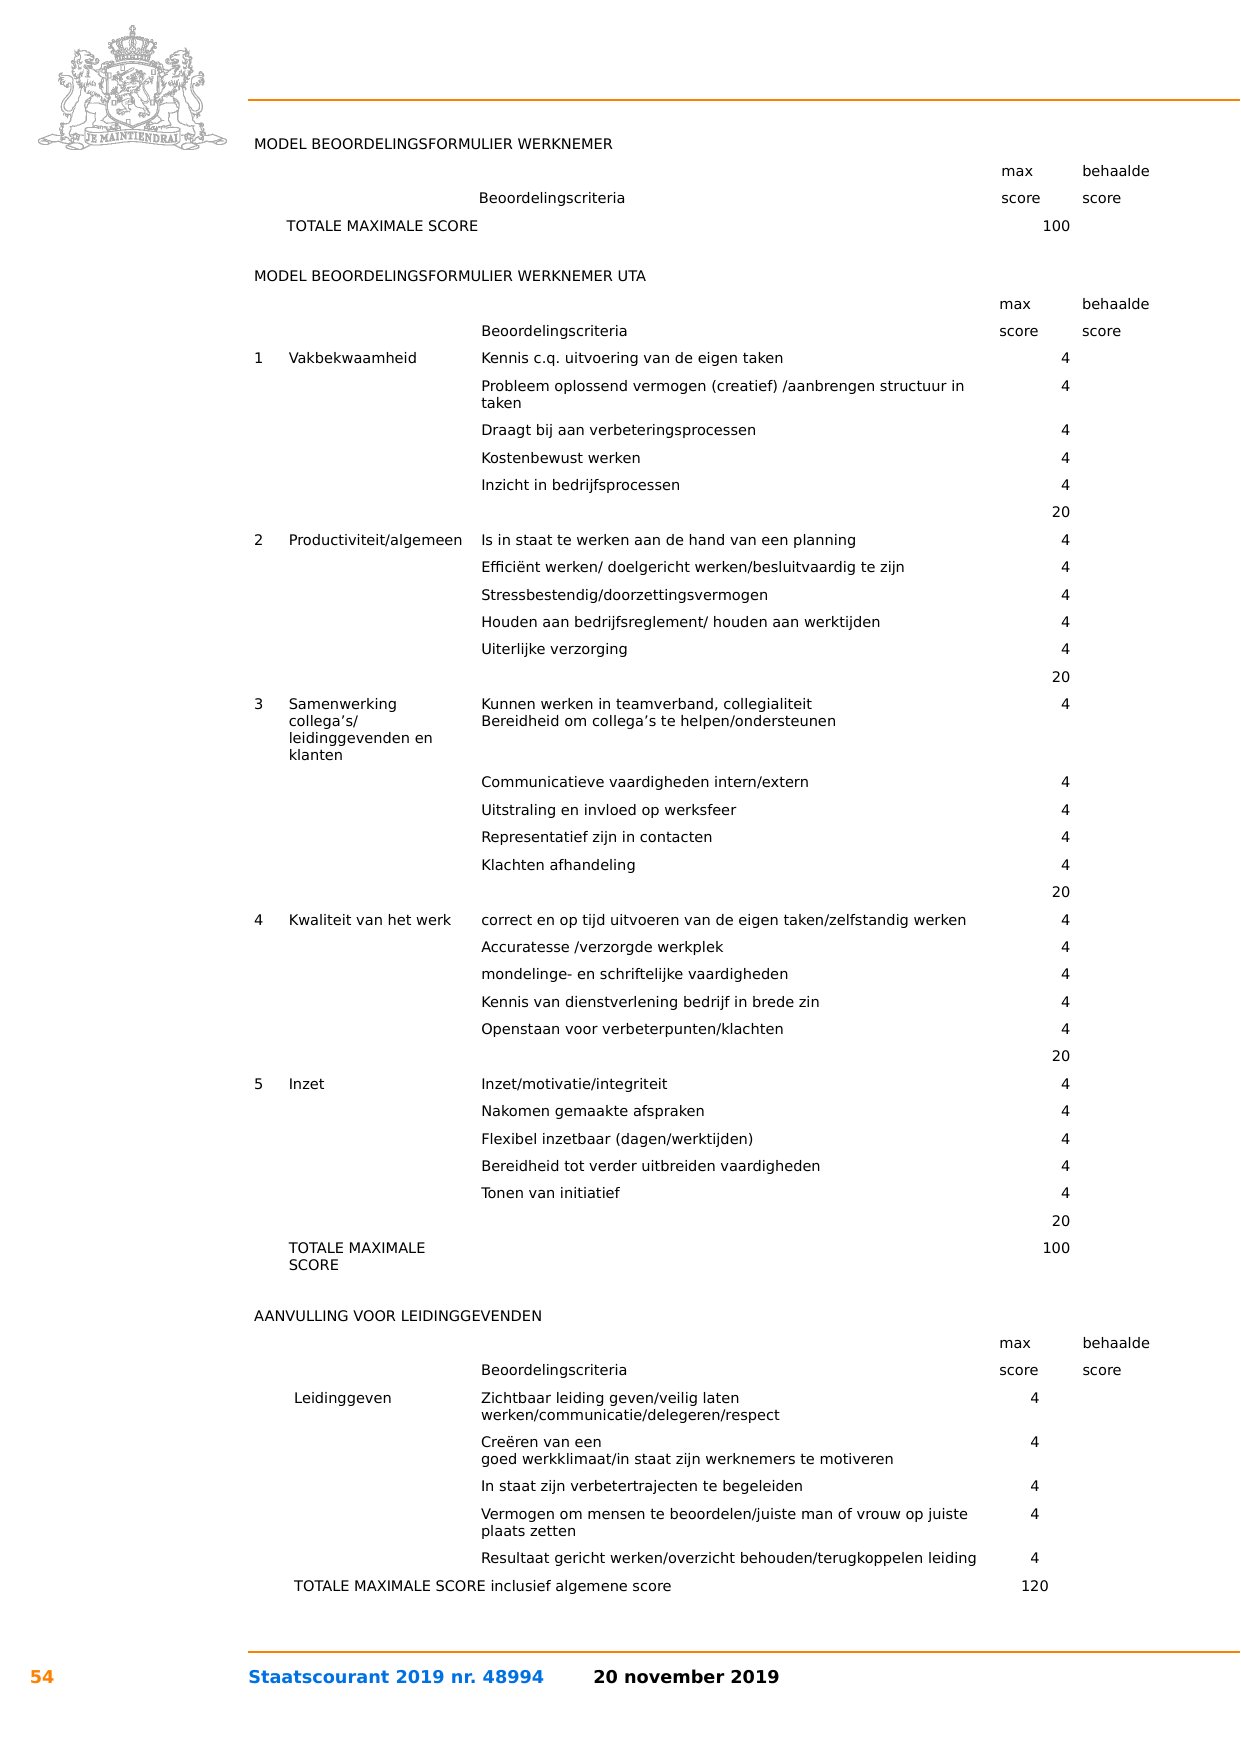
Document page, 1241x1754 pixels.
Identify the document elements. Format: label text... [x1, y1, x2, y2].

table_cell 20 [994, 1208, 1076, 1234]
table_cell 4 [994, 554, 1076, 581]
table_cell 1 [249, 346, 282, 372]
table_cell Probleem oplossend vermogen (creatief) /aanbrengen structuur in taken [476, 373, 993, 416]
table_cell 4 [994, 582, 1076, 608]
table_cell Kennis van dienstverlening bedrijf in brede zin [476, 989, 993, 1015]
table_cell [249, 770, 282, 906]
table_cell Draagt bij aan verbeteringsprocessen [476, 418, 993, 444]
table_cell TOTALE MAXIMALE SCORE inclusief algemene score [288, 1573, 993, 1599]
table_cell 100 [996, 213, 1076, 239]
table_cell [1077, 346, 1163, 372]
table_cell Vermogen om mensen te beoordelen/juiste man of vrouw op juiste plaats zetten [476, 1501, 993, 1544]
table_cell [249, 1235, 282, 1279]
table_cell Is in staat te werken aan de hand van een planning [476, 527, 993, 553]
table_cell Creëren van een goed werkklimaat/in staat zijn werknemers te motiveren [476, 1429, 993, 1473]
table_cell 4 [994, 418, 1076, 444]
table_cell Bereidheid tot verder uitbreiden vaardigheden [476, 1153, 993, 1179]
table_cell [1077, 637, 1163, 663]
table_cell [1077, 213, 1163, 239]
table_cell score [994, 1358, 1076, 1384]
table_cell [288, 1358, 474, 1384]
table_cell [249, 934, 282, 1070]
table_cell Communicatieve vaardigheden intern/extern [476, 770, 993, 796]
table_cell 5 [249, 1071, 282, 1097]
table_cell behaalde [1077, 158, 1163, 185]
table_cell [1077, 907, 1163, 933]
table_cell [283, 291, 475, 317]
table_cell [1077, 1126, 1163, 1152]
table_cell 4 [249, 907, 282, 933]
table_cell Kwaliteit van het werk [283, 907, 475, 933]
table_cell 4 [994, 373, 1076, 416]
table_cell [1077, 582, 1163, 608]
table_cell 4 [994, 934, 1076, 960]
table_cell [1077, 1474, 1163, 1500]
table_cell max [996, 158, 1076, 185]
table_cell 4 [994, 1545, 1076, 1572]
table_cell 4 [994, 1016, 1076, 1043]
table_cell [1077, 1153, 1163, 1179]
table_cell behaalde [1077, 1330, 1163, 1356]
table_cell [1077, 1573, 1163, 1599]
table_cell [1077, 500, 1163, 526]
table_cell [249, 158, 280, 185]
picture [38, 25, 227, 150]
table_cell 4 [994, 1181, 1076, 1207]
table_cell Beoordelingscriteria [476, 318, 993, 344]
table_cell Uitstraling en invloed op werksfeer [476, 797, 993, 823]
table_cell [1077, 934, 1163, 960]
table_cell [249, 554, 282, 690]
table_cell [476, 500, 993, 526]
table_cell [1077, 1071, 1163, 1097]
table_cell score [996, 186, 1076, 212]
table_cell 4 [994, 825, 1076, 851]
table_cell Uiterlijke verzorging [476, 637, 993, 663]
table_cell Leidinggeven [288, 1385, 474, 1428]
table_cell Nakomen gemaakte afspraken [476, 1099, 993, 1125]
table_cell Productiviteit/algemeen [283, 527, 475, 553]
table_cell Efficiënt werken/ doelgericht werken/besluitvaardig te zijn [476, 554, 993, 581]
table_cell [249, 213, 280, 239]
table_header MODEL BEOORDELINGSFORMULIER WERKNEMER UTA [249, 264, 1163, 290]
table_cell [1077, 1181, 1163, 1207]
table_cell [1077, 527, 1163, 553]
table_cell 4 [994, 1099, 1076, 1125]
table_cell score [994, 318, 1076, 344]
table_cell [249, 1330, 287, 1356]
table_cell [1077, 961, 1163, 988]
table_cell TOTALE MAXIMALE SCORE [283, 1235, 475, 1279]
table_cell 4 [994, 445, 1076, 471]
table_cell [249, 1385, 287, 1428]
table_cell Beoordelingscriteria [476, 1358, 993, 1384]
table_cell [283, 318, 475, 344]
table_cell Beoordelingscriteria [473, 186, 995, 212]
table_cell [1077, 554, 1163, 581]
table_cell 2 [249, 527, 282, 553]
table_cell 4 [994, 609, 1076, 636]
table_cell [249, 373, 282, 526]
table_cell score [1077, 1358, 1163, 1384]
table_cell [1077, 770, 1163, 796]
table_cell [1077, 825, 1163, 851]
table_cell 4 [994, 1429, 1076, 1473]
table_cell [1077, 1385, 1163, 1428]
table_cell [1077, 472, 1163, 498]
table_cell [288, 1429, 474, 1572]
table_cell [1077, 664, 1163, 690]
table_cell [281, 158, 472, 185]
table_cell score [1077, 186, 1163, 212]
table_cell Stressbestendig/doorzettingsvermogen [476, 582, 993, 608]
table_cell max [994, 291, 1076, 317]
table_cell Inzet [283, 1071, 475, 1097]
table_cell Accuratesse /verzorgde werkplek [476, 934, 993, 960]
table_cell [1077, 1501, 1163, 1544]
table_cell max [994, 1330, 1076, 1356]
table_cell [476, 664, 993, 690]
table_cell 4 [994, 907, 1076, 933]
table_cell [283, 373, 475, 526]
table_cell [1077, 1429, 1163, 1473]
table_cell [249, 1429, 287, 1473]
table_cell 20 [994, 500, 1076, 526]
table_cell [249, 1099, 282, 1234]
table_cell [1077, 989, 1163, 1015]
table_header AANVULLING VOOR LEIDINGGEVENDEN [249, 1303, 1163, 1329]
table_header MODEL BEOORDELINGSFORMULIER WERKNEMER [249, 131, 1163, 157]
table_cell [1077, 418, 1163, 444]
table_cell [283, 1099, 475, 1234]
table_cell 4 [994, 1501, 1076, 1544]
table_cell [1077, 1208, 1163, 1234]
table_cell [249, 186, 280, 212]
table_cell 20 [994, 879, 1076, 906]
table_cell 4 [994, 797, 1076, 823]
table_cell 20 [994, 664, 1076, 690]
table_cell 4 [994, 637, 1076, 663]
table_cell mondelinge- en schriftelijke vaardigheden [476, 961, 993, 988]
table_cell [476, 1330, 993, 1356]
table_cell [1077, 1044, 1163, 1070]
table_cell [476, 879, 993, 906]
table_cell correct en op tijd uitvoeren van de eigen taken/zelfstandig werken [476, 907, 993, 933]
table_cell [249, 1501, 287, 1544]
table_cell TOTALE MAXIMALE SCORE [281, 213, 995, 239]
table_cell [249, 1545, 287, 1572]
table_cell 4 [994, 961, 1076, 988]
table_cell Flexibel inzetbaar (dagen/werktijden) [476, 1126, 993, 1152]
table_cell 100 [994, 1235, 1076, 1279]
table_cell [283, 934, 475, 1070]
table_cell [249, 1358, 287, 1384]
table_cell [1077, 373, 1163, 416]
table_cell Samenwerking collega’s/ leidinggevenden en klanten [283, 691, 475, 769]
table_cell In staat zijn verbetertrajecten te begeleiden [476, 1474, 993, 1500]
table_cell [281, 186, 472, 212]
table_cell 4 [994, 691, 1076, 769]
table_cell 3 [249, 691, 282, 769]
table_cell [1077, 1235, 1163, 1279]
table_cell Resultaat gericht werken/overzicht behouden/terugkoppelen leiding [476, 1545, 993, 1572]
table_cell Inzicht in bedrijfsprocessen [476, 472, 993, 498]
table_cell Kostenbewust werken [476, 445, 993, 471]
table_cell 4 [994, 1474, 1076, 1500]
table_cell [288, 1330, 474, 1356]
table_cell Klachten afhandeling [476, 852, 993, 878]
table_cell [283, 554, 475, 690]
table_cell [249, 318, 282, 344]
table_cell score [1077, 318, 1163, 344]
table_cell [1077, 691, 1163, 769]
table_cell 120 [994, 1573, 1076, 1599]
table_cell [1077, 609, 1163, 636]
table_cell Kunnen werken in teamverband, collegialiteit Bereidheid om collega’s te helpen/ondersteunen [476, 691, 993, 769]
table_cell [1077, 879, 1163, 906]
table_cell 4 [994, 527, 1076, 553]
table_cell [473, 158, 995, 185]
table_cell Houden aan bedrijfsreglement/ houden aan werktijden [476, 609, 993, 636]
table_cell 4 [994, 989, 1076, 1015]
table_cell [249, 1474, 287, 1500]
table_cell [1077, 852, 1163, 878]
table_cell [1077, 1016, 1163, 1043]
table_cell [476, 291, 993, 317]
table_cell Kennis c.q. uitvoering van de eigen taken [476, 346, 993, 372]
table_cell [476, 1044, 993, 1070]
table_cell 4 [994, 346, 1076, 372]
table_cell 4 [994, 1385, 1076, 1428]
table_cell [1077, 1099, 1163, 1125]
table_cell Tonen van initiatief [476, 1181, 993, 1207]
table_cell 4 [994, 472, 1076, 498]
table_cell [249, 291, 282, 317]
table_cell [1077, 1545, 1163, 1572]
table_cell 4 [994, 770, 1076, 796]
table_cell Inzet/motivatie/integriteit [476, 1071, 993, 1097]
table_cell 4 [994, 1126, 1076, 1152]
table_cell Representatief zijn in contacten [476, 825, 993, 851]
table_cell 4 [994, 1153, 1076, 1179]
table_cell [476, 1208, 993, 1234]
table_cell [283, 770, 475, 906]
table_cell [476, 1235, 993, 1279]
table_cell Zichtbaar leiding geven/veilig laten werken/communicatie/delegeren/respect [476, 1385, 993, 1428]
table_cell Openstaan voor verbeterpunten/klachten [476, 1016, 993, 1043]
table_cell [249, 1573, 287, 1599]
table_cell [1077, 797, 1163, 823]
table_cell 20 [994, 1044, 1076, 1070]
table_cell 4 [994, 852, 1076, 878]
table_cell Vakbekwaamheid [283, 346, 475, 372]
table_cell [1077, 445, 1163, 471]
table_cell 4 [994, 1071, 1076, 1097]
table_cell behaalde [1077, 291, 1163, 317]
